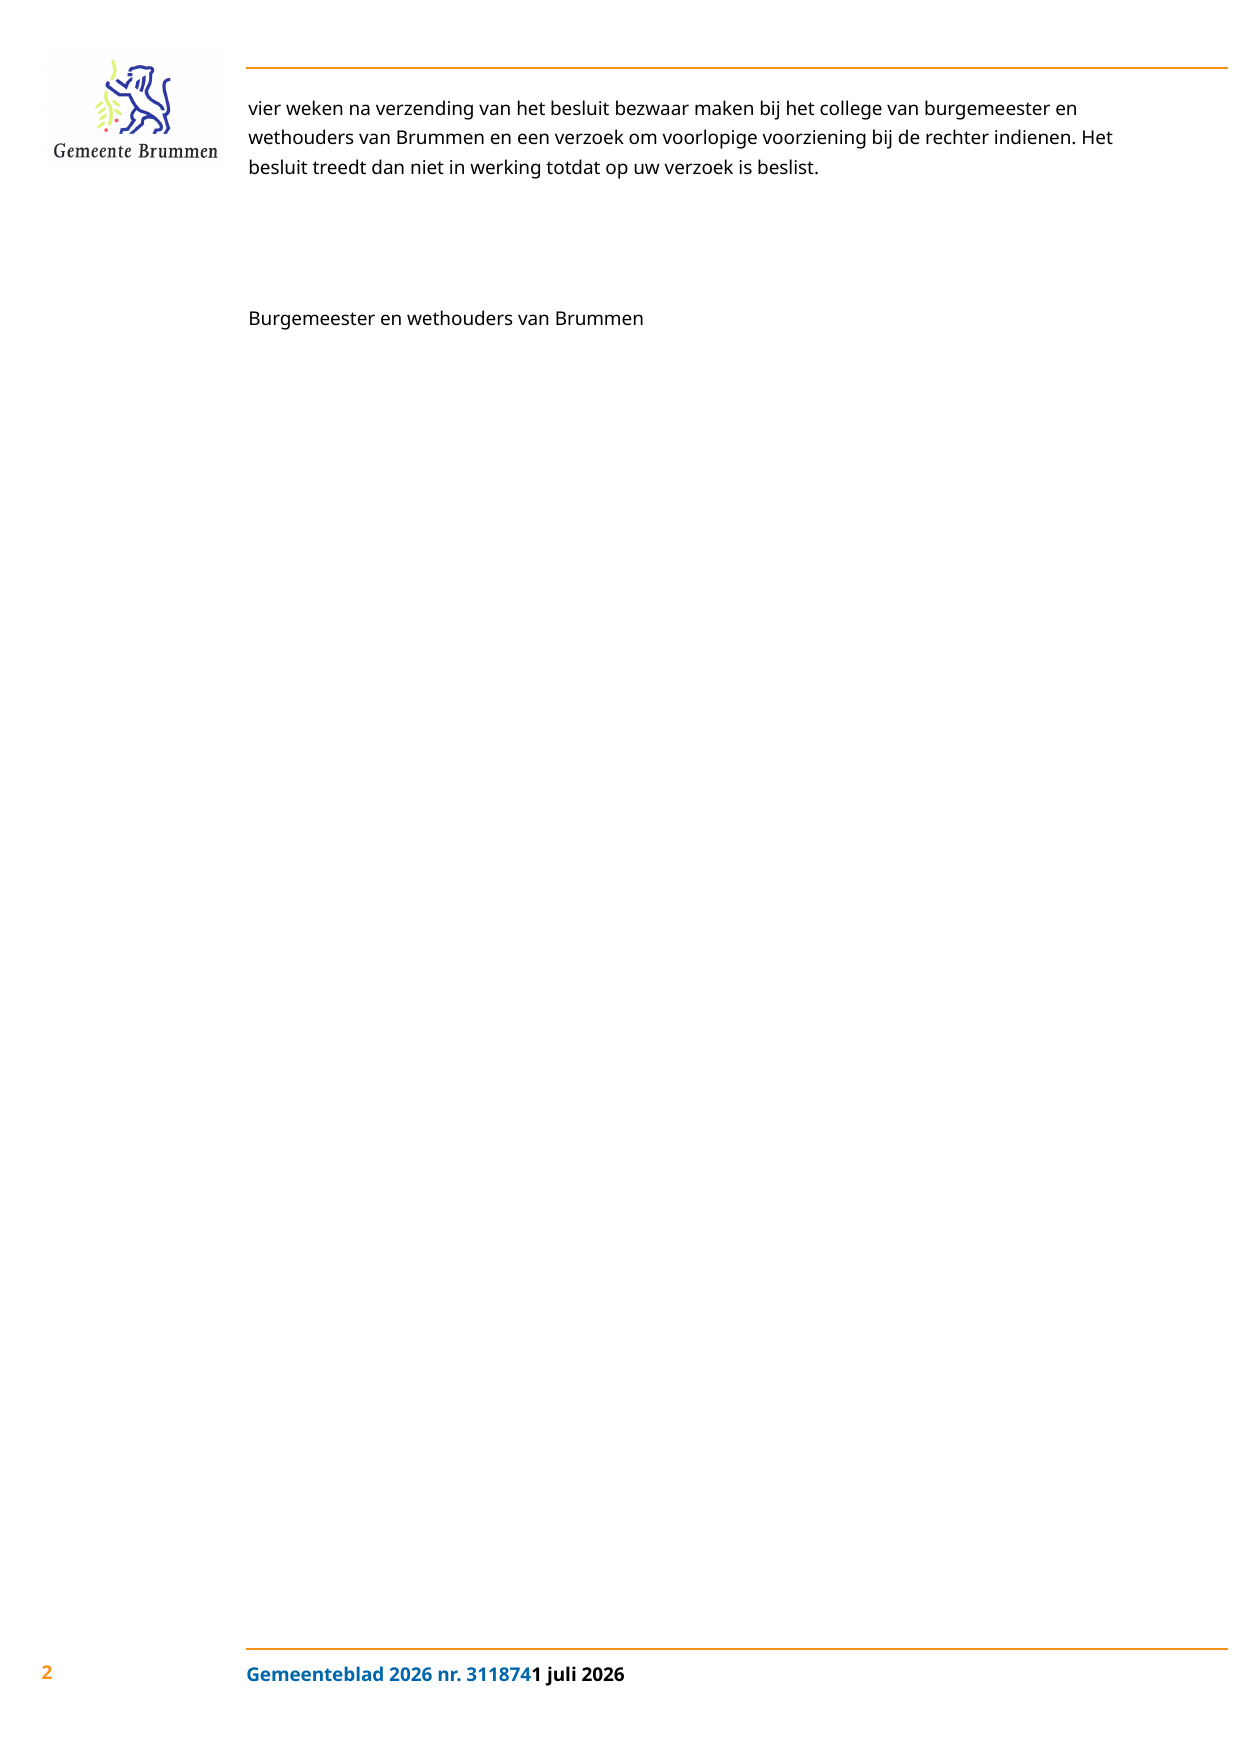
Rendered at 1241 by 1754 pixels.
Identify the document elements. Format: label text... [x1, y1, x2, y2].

text Burgemeester en wethouders van Brummen [248, 305, 1152, 331]
text vier weken na verzending van het besluit bezwaar maken bij het college van burgemeester en wethouders van Brummen en een verzoek om voorlopige voorziening bij de rechter indienen. Het besluit treedt dan niet in werking totdat op uw verzoek is beslist. [248, 95, 1152, 180]
picture [41, 47, 231, 172]
